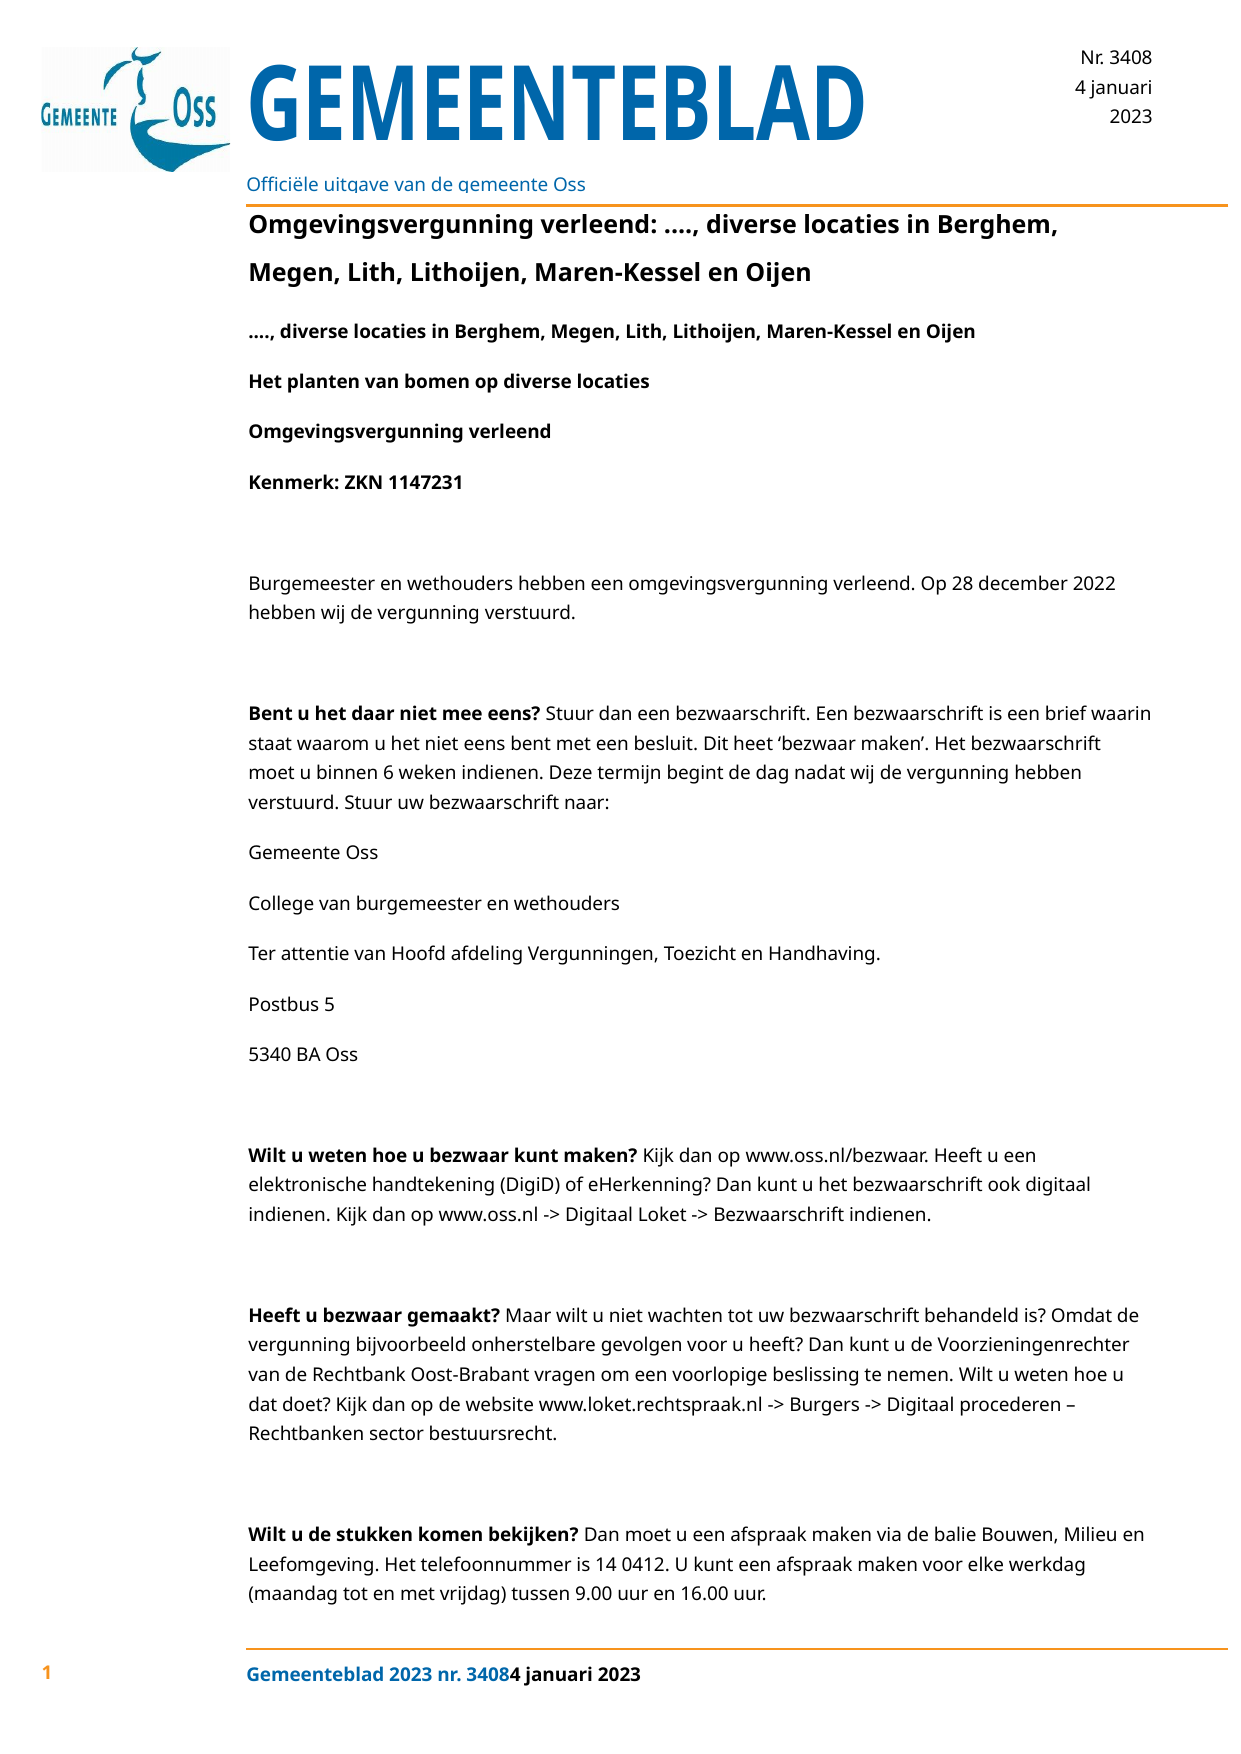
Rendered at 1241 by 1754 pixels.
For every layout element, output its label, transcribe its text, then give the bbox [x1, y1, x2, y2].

text 5340 BA Oss [248, 1041, 1152, 1067]
text Postbus 5 [248, 991, 1152, 1017]
text Omgevingsvergunning verleend: ...., diverse locaties in Berghem, Megen, Lith, Lithoijen, Maren-Kessel en Oijen [248, 207, 1152, 288]
text Wilt u weten hoe u bezwaar kunt maken? Kijk dan op www.oss.nl/bezwaar. Heeft u een elektronische handtekening (DigiD) of eHerkenning? Dan kunt u het bezwaarschrift ook digitaal indienen. Kijk dan op www.oss.nl -> Digitaal Loket -> Bezwaarschrift indienen. [248, 1142, 1152, 1227]
text ...., diverse locaties in Berghem, Megen, Lith, Lithoijen, Maren-Kessel en Oijen [248, 318, 1152, 344]
text Burgemeester en wethouders hebben een omgevingsvergunning verleend. Op 28 december 2022 hebben wij de vergunning verstuurd. [248, 570, 1152, 625]
text Gemeente Oss [248, 839, 1152, 865]
text College van burgemeester en wethouders [248, 890, 1152, 916]
text Bent u het daar niet mee eens? Stuur dan een bezwaarschrift. Een bezwaarschrift is een brief waarin staat waarom u het niet eens bent met een besluit. Dit heet ‘bezwaar maken’. Het bezwaarschrift moet u binnen 6 weken indienen. Deze termijn begint de dag nadat wij de vergunning hebben verstuurd. Stuur uw bezwaarschrift naar: [248, 700, 1152, 815]
text Ter attentie van Hoofd afdeling Vergunningen, Toezicht en Handhaving. [248, 940, 1152, 966]
text Het planten van bomen op diverse locaties [248, 368, 1152, 394]
text Wilt u de stukken komen bekijken? Dan moet u een afspraak maken via de balie Bouwen, Milieu en Leefomgeving. Het telefoonnummer is 14 0412. U kunt een afspraak maken voor elke werkdag (maandag tot en met vrijdag) tussen 9.00 uur en 16.00 uur. [248, 1521, 1152, 1606]
text Kenmerk: ZKN 1147231 [248, 469, 1152, 495]
text Heeft u bezwaar gemaakt? Maar wilt u niet wachten tot uw bezwaarschrift behandeld is? Omdat de vergunning bijvoorbeeld onherstelbare gevolgen voor u heeft? Dan kunt u de Voorzieningenrechter van de Rechtbank Oost-Brabant vragen om een voorlopige beslissing te nemen. Wilt u weten hoe u dat doet? Kijk dan op de website www.loket.rechtspraak.nl -> Burgers -> Digitaal procederen – Rechtbanken sector bestuursrecht. [248, 1302, 1152, 1446]
text Omgevingsvergunning verleend [248, 419, 1152, 444]
picture [41, 47, 231, 172]
